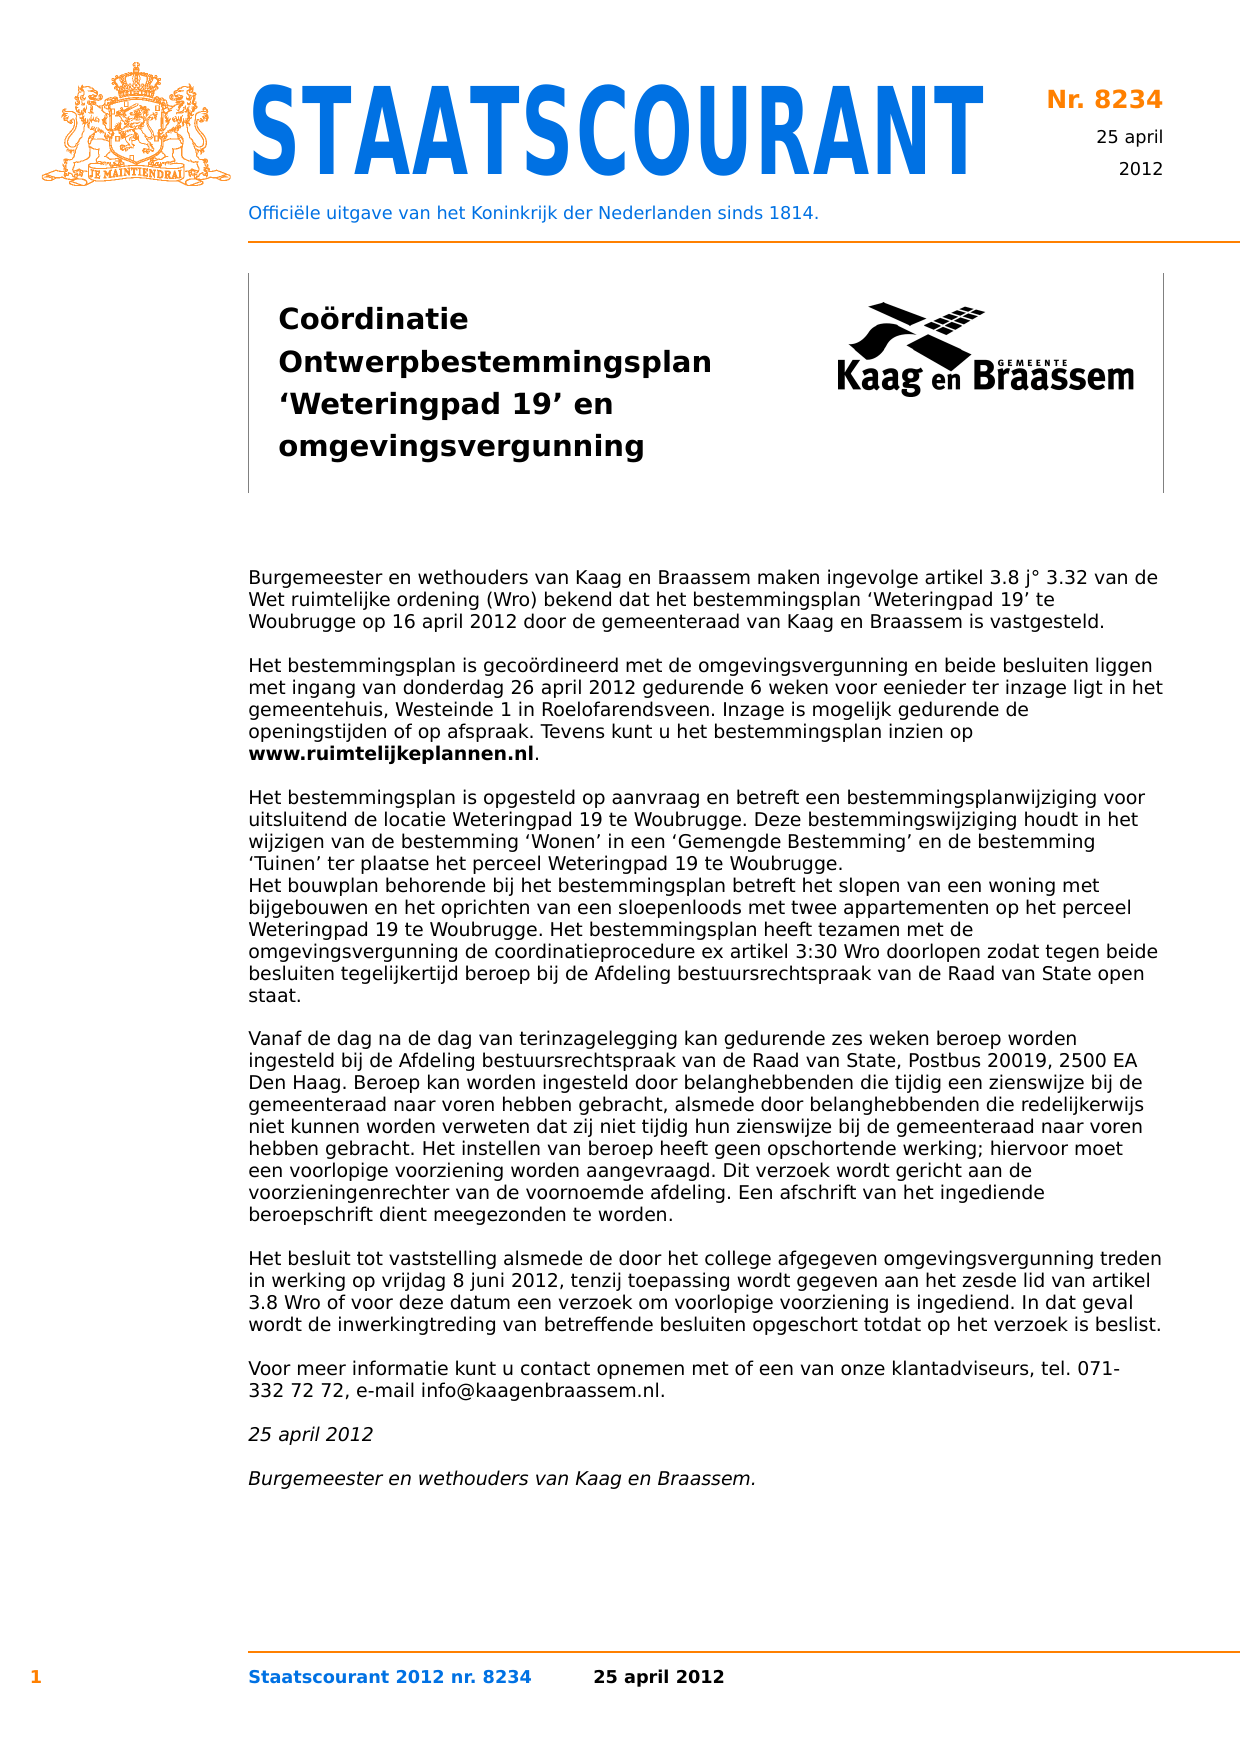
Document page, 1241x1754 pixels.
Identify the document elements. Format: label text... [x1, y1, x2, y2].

text Het bestemmingsplan is gecoördineerd met de omgevingsvergunning en beide besluiten liggen met ingang van donderdag 26 april 2012 gedurende 6 weken voor eenieder ter inzage ligt in het gemeentehuis, Westeinde 1 in Roelofarendsveen. Inzage is mogelijk gedurende de openingstijden of op afspraak. Tevens kunt u het bestemmingsplan inzien op www.ruimtelijkeplannen.nl. [248, 655, 1163, 765]
picture [41, 62, 231, 186]
text Het bouwplan behorende bij het bestemmingsplan betreft het slopen van een woning met bijgebouwen en het oprichten van een sloepenloods met twee appartementen op het perceel Weteringpad 19 te Woubrugge. Het bestemmingsplan heeft tezamen met de omgevingsvergunning de coordinatieprocedure ex artikel 3:30 Wro doorlopen zodat tegen beide besluiten tegelijkertijd beroep bij de Afdeling bestuursrechtspraak van de Raad van State open staat. [248, 874, 1163, 1006]
table_header Nr. 8234 [998, 62, 1240, 121]
table_header STAATSCOURANT [248, 62, 998, 203]
text 25 april 2012 [248, 1424, 1163, 1446]
text Het besluit tot vaststelling alsmede de door het college afgegeven omgevingsvergunning treden in werking op vrijdag 8 juni 2012, tenzij toepassing wordt gegeven aan het zesde lid van artikel 3.8 Wro of voor deze datum een verzoek om voorlopige voorziening is ingediend. In dat geval wordt de inwerkingtreding van betreffende besluiten opgeschort totdat op het verzoek is beslist. [248, 1248, 1163, 1336]
table_cell Officiële uitgave van het Koninkrijk der Nederlanden sinds 1814. [248, 203, 1240, 241]
text Burgemeester en wethouders van Kaag en Braassem maken ingevolge artikel 3.8 j° 3.32 van de Wet ruimtelijke ordening (Wro) bekend dat het bestemmingsplan ‘Weteringpad 19’ te Woubrugge op 16 april 2012 door de gemeenteraad van Kaag en Braassem is vastgesteld. [248, 567, 1163, 633]
picture [838, 302, 1134, 397]
text Burgemeester en wethouders van Kaag en Braassem. [248, 1467, 1163, 1489]
text Voor meer informatie kunt u contact opnemen met of een van onze klantadviseurs, tel. 071-332 72 72, e-mail info@kaagenbraassem.nl. [248, 1358, 1163, 1402]
table_cell 25 april [998, 121, 1240, 153]
table_cell 2012 [998, 153, 1240, 203]
text Het bestemmingsplan is opgesteld op aanvraag en betreft een bestemmingsplanwijziging voor uitsluitend de locatie Weteringpad 19 te Woubrugge. Deze bestemmingswijziging houdt in het wijzigen van de bestemming ‘Wonen’ in een ‘Gemengde Bestemming’ en de bestemming ‘Tuinen’ ter plaatse het perceel Weteringpad 19 te Woubrugge. [248, 787, 1163, 874]
table_header [25, 62, 248, 241]
text Vanaf de dag na de dag van terinzagelegging kan gedurende zes weken beroep worden ingesteld bij de Afdeling bestuursrechtspraak van de Raad van State, Postbus 20019, 2500 EA Den Haag. Beroep kan worden ingesteld door belanghebbenden die tijdig een zienswijze bij de gemeenteraad naar voren hebben gebracht, alsmede door belanghebbenden die redelijkerwijs niet kunnen worden verweten dat zij niet tijdig hun zienswijze bij de gemeenteraad naar voren hebben gebracht. Het instellen van beroep heeft geen opschortende werking; hiervoor moet een voorlopige voorziening worden aangevraagd. Dit verzoek wordt gericht aan de voorzieningenrechter van de voornoemde afdeling. Een afschrift van het ingediende beroepschrift dient meegezonden te worden. [248, 1028, 1163, 1226]
subtitle Coördinatie Ontwerpbestemmingsplan ‘Weteringpad 19’ en omgevingsvergunning [249, 273, 1163, 493]
